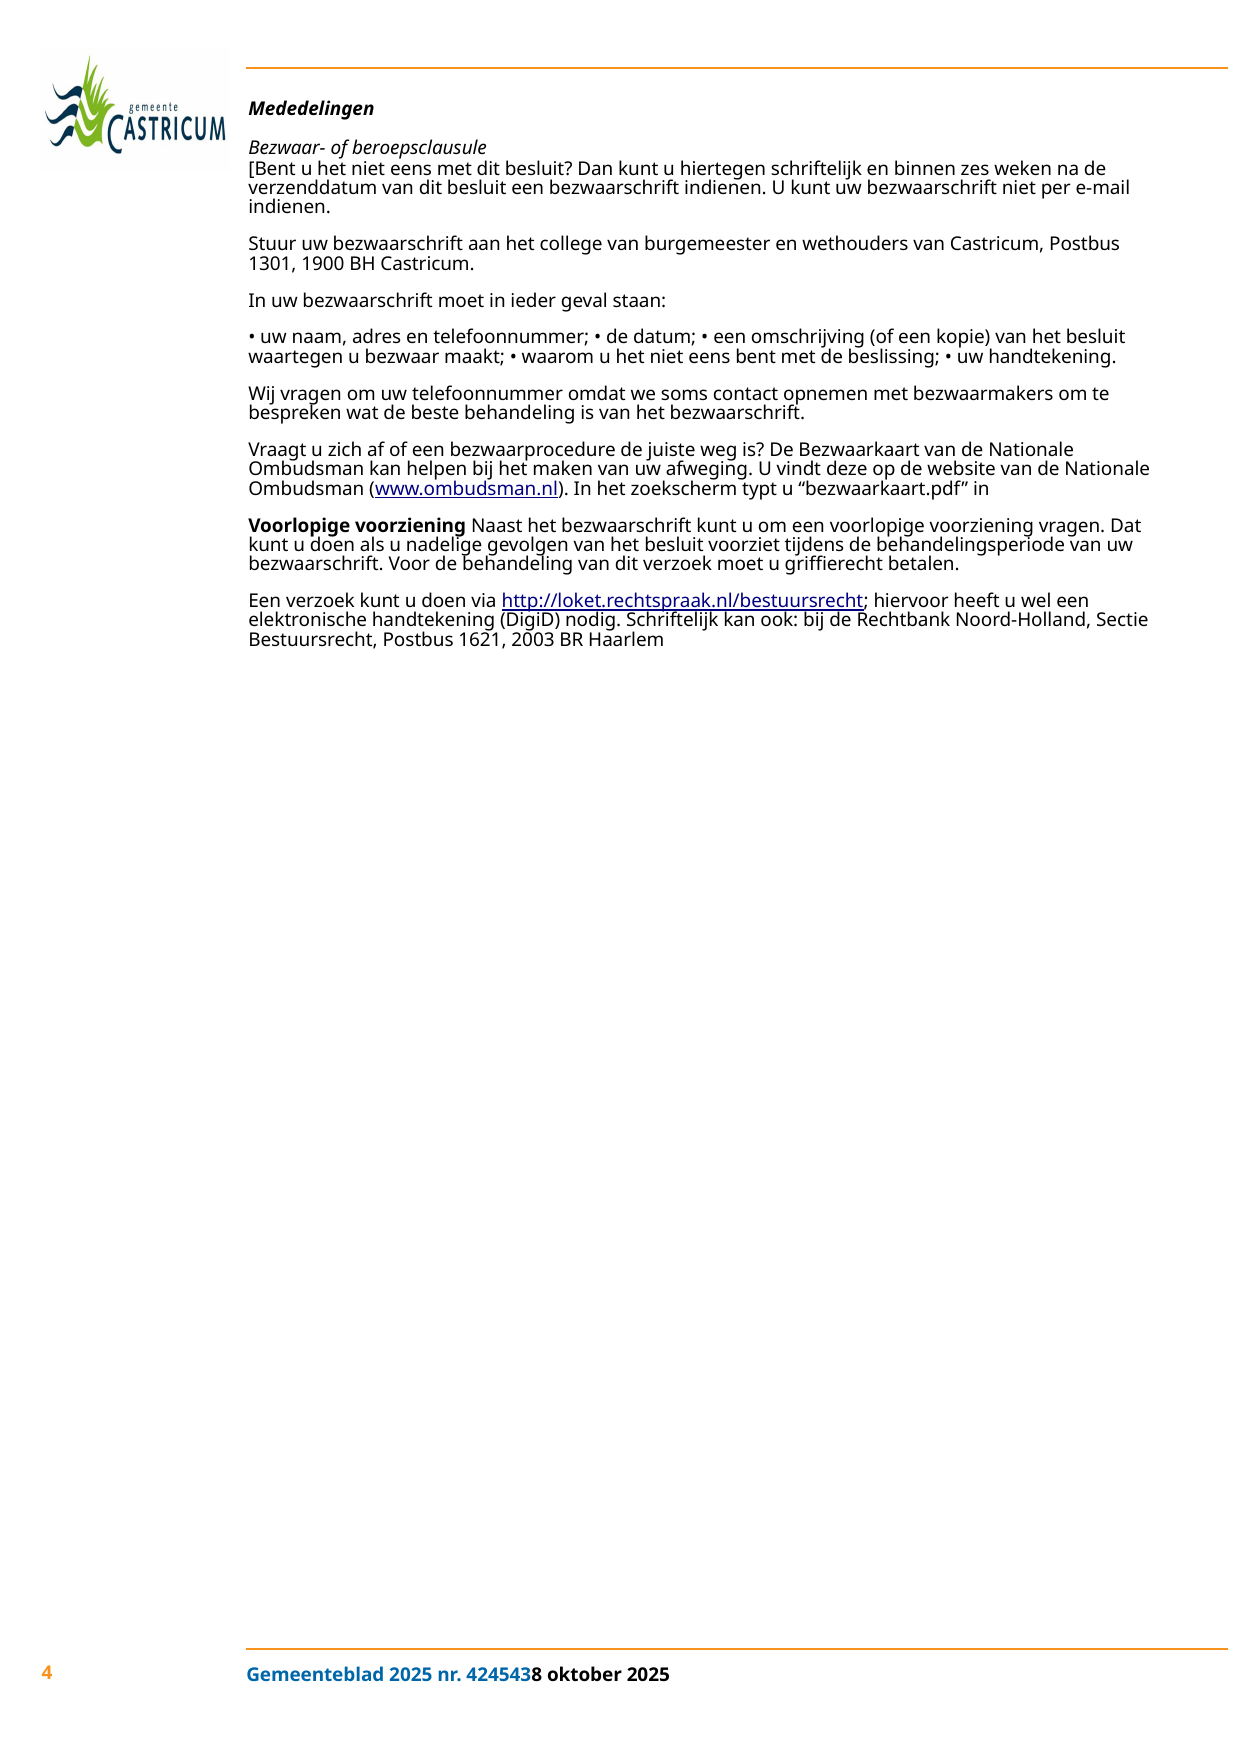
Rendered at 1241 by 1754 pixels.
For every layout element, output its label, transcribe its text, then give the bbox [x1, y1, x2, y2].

text Stuur uw bezwaarschrift aan het college van burgemeester en wethouders van Castricum, Postbus 1301, 1900 BH Castricum. [248, 235, 1152, 274]
text In uw bezwaarschrift moet in ieder geval staan: [248, 292, 1152, 311]
text Vraagt u zich af of een bezwaarprocedure de juiste weg is? De Bezwaarkaart van de Nationale Ombudsman kan helpen bij het maken van uw afweging. U vindt deze op de website van de Nationale Ombudsman (www.ombudsman.nl). In het zoekscherm typt u “bezwaarkaart.pdf” in [248, 441, 1152, 499]
text Wij vragen om uw telefoonnummer omdat we soms contact opnemen met bezwaarmakers om te bespreken wat de beste behandeling is van het bezwaarschrift. [248, 385, 1152, 423]
text Mededelingen [248, 95, 1152, 121]
text Een verzoek kunt u doen via http://loket.rechtspraak.nl/bestuursrecht; hiervoor heeft u wel een elektronische handtekening (DigiD) nodig. Schriftelijk kan ook: bij de Rechtbank Noord-Holland, Sectie Bestuursrecht, Postbus 1621, 2003 BR Haarlem [248, 592, 1152, 650]
text [Bent u het niet eens met dit besluit? Dan kunt u hiertegen schriftelijk en binnen zes weken na de verzenddatum van dit besluit een bezwaarschrift indienen. U kunt uw bezwaarschrift niet per e-mail indienen. [248, 160, 1152, 218]
text Voorlopige voorziening Naast het bezwaarschrift kunt u om een voorlopige voorziening vragen. Dat kunt u doen als u nadelige gevolgen van het besluit voorziet tijdens de behandelingsperiode van uw bezwaarschrift. Voor de behandeling van dit verzoek moet u griffierecht betalen. [248, 517, 1152, 574]
picture [41, 47, 231, 172]
text • uw naam, adres en telefoonnummer; • de datum; • een omschrijving (of een kopie) van het besluit waartegen u bezwaar maakt; • waarom u het niet eens bent met de beslissing; • uw handtekening. [248, 328, 1152, 367]
text Bezwaar- of beroepsclausule [248, 134, 1152, 160]
